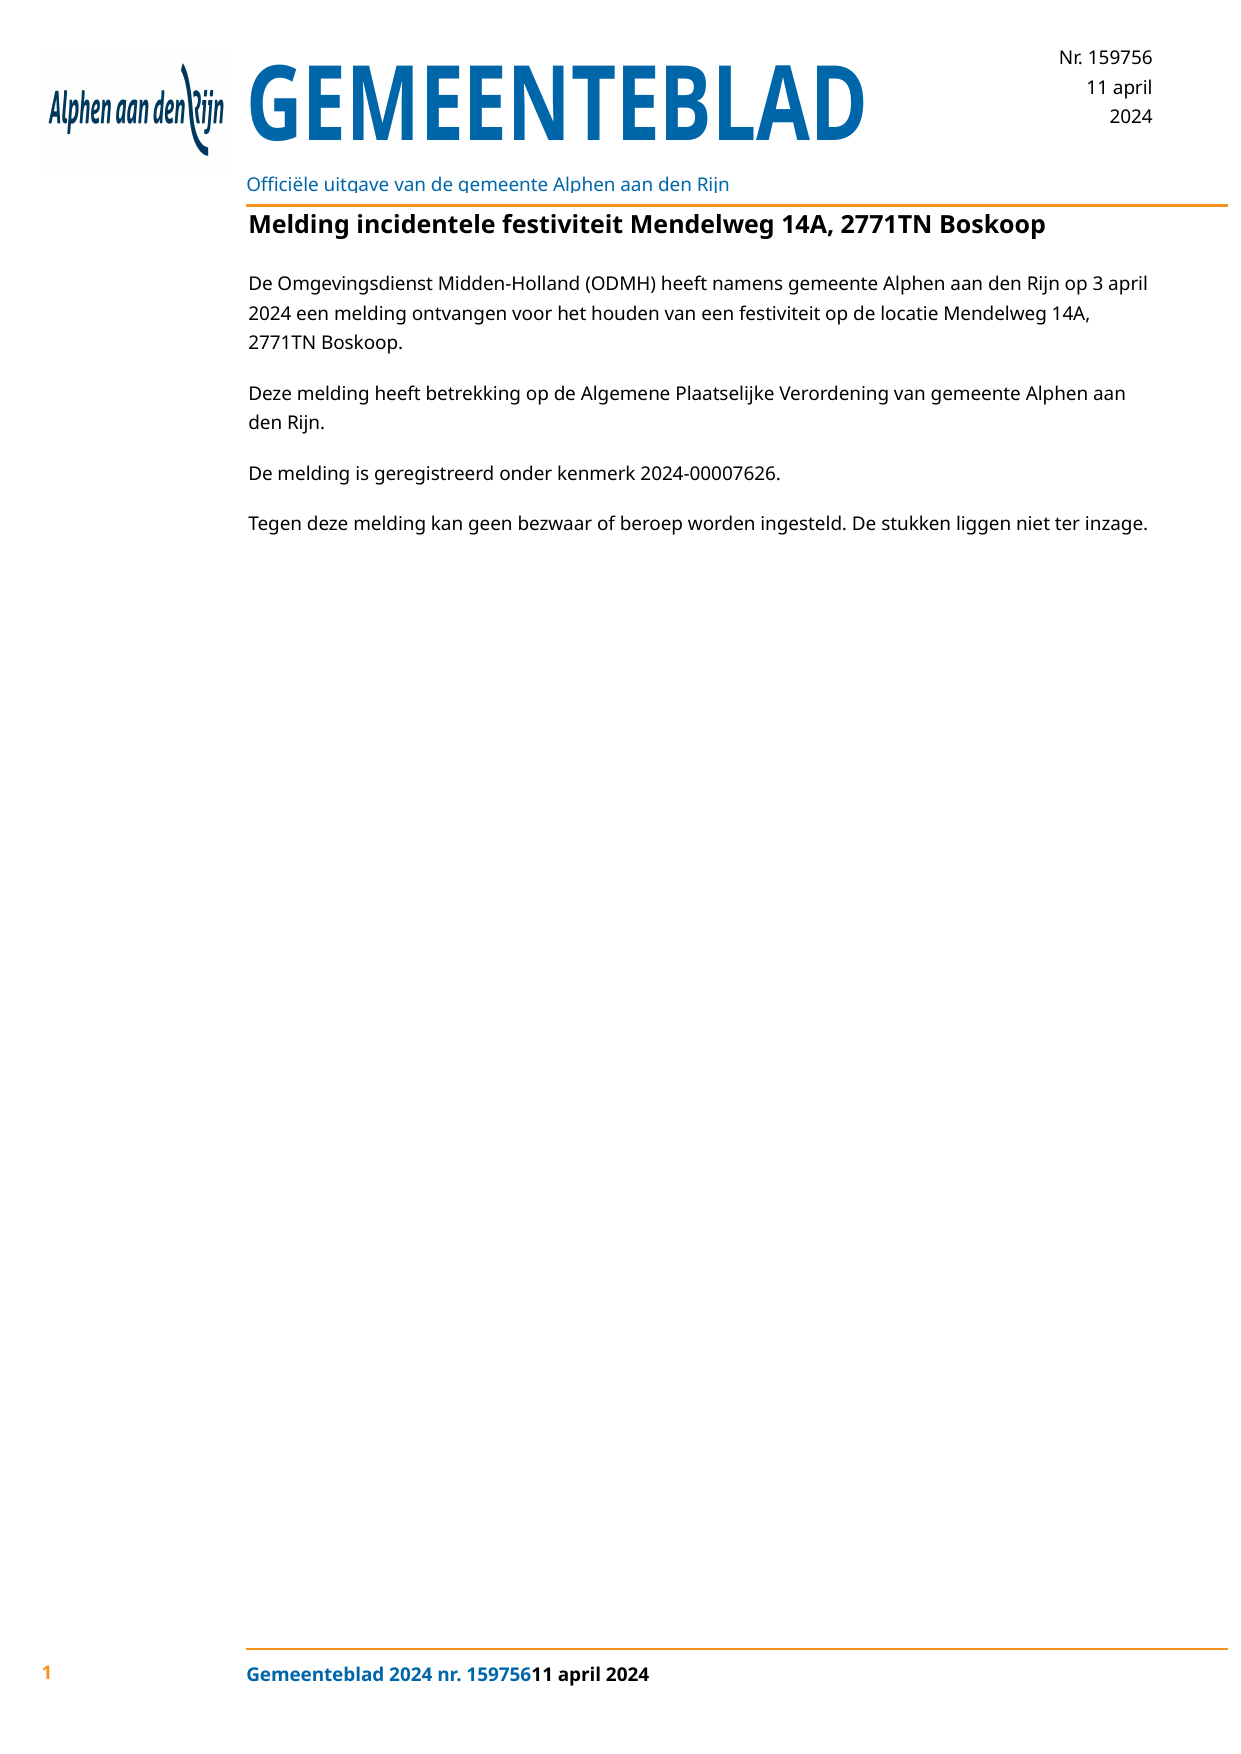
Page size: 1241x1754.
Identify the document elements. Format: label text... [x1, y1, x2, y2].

text De melding is geregistreerd onder kenmerk 2024-00007626. [248, 460, 1152, 486]
text Deze melding heeft betrekking op de Algemene Plaatselijke Verordening van gemeente Alphen aan den Rijn. [248, 380, 1152, 435]
picture [41, 47, 231, 172]
text De Omgevingsdienst Midden-Holland (ODMH) heeft namens gemeente Alphen aan den Rijn op 3 april 2024 een melding ontvangen voor het houden van een festiviteit op de locatie Mendelweg 14A, 2771TN Boskoop. [248, 270, 1152, 355]
text Tegen deze melding kan geen bezwaar of beroep worden ingesteld. De stukken liggen niet ter inzage. [248, 510, 1152, 536]
text Melding incidentele festiviteit Mendelweg 14A, 2771TN Boskoop [248, 207, 1152, 241]
